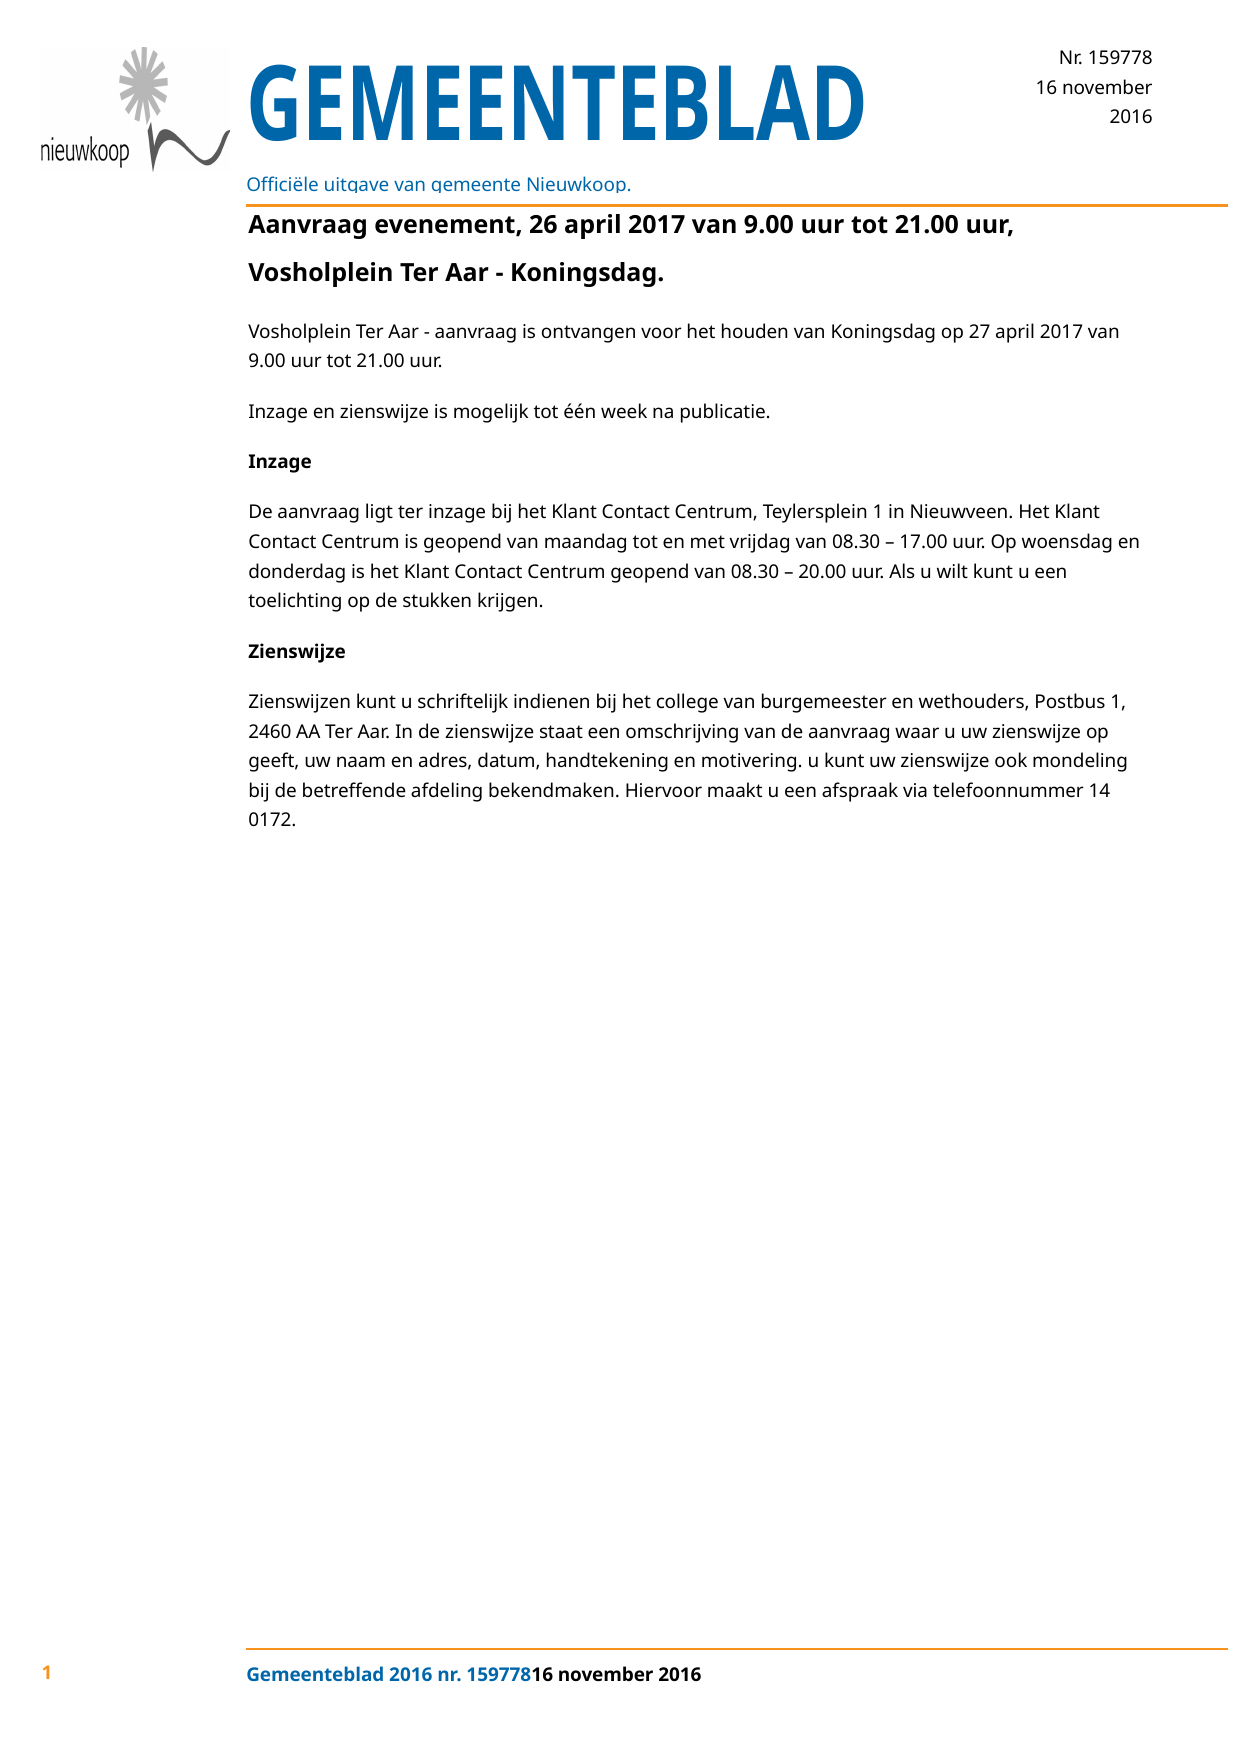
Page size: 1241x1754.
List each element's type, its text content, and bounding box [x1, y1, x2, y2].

text De aanvraag ligt ter inzage bij het Klant Contact Centrum, Teylersplein 1 in Nieuwveen. Het Klant Contact Centrum is geopend van maandag tot en met vrijdag van 08.30 – 17.00 uur. Op woensdag en donderdag is het Klant Contact Centrum geopend van 08.30 – 20.00 uur. Als u wilt kunt u een toelichting op de stukken krijgen. [248, 499, 1152, 613]
text Inzage [248, 448, 1152, 474]
text Aanvraag evenement, 26 april 2017 van 9.00 uur tot 21.00 uur, Vosholplein Ter Aar - Koningsdag. [248, 207, 1152, 288]
picture [41, 47, 231, 172]
text Inzage en zienswijze is mogelijk tot één week na publicatie. [248, 398, 1152, 424]
text Vosholplein Ter Aar - aanvraag is ontvangen voor het houden van Koningsdag op 27 april 2017 van 9.00 uur tot 21.00 uur. [248, 318, 1152, 373]
text Zienswijzen kunt u schriftelijk indienen bij het college van burgemeester en wethouders, Postbus 1, 2460 AA Ter Aar. In de zienswijze staat een omschrijving van de aanvraag waar u uw zienswijze op geeft, uw naam en adres, datum, handtekening en motivering. u kunt uw zienswijze ook mondeling bij de betreffende afdeling bekendmaken. Hiervoor maakt u een afspraak via telefoonnummer 14 0172. [248, 688, 1152, 832]
text Zienswijze [248, 638, 1152, 664]
